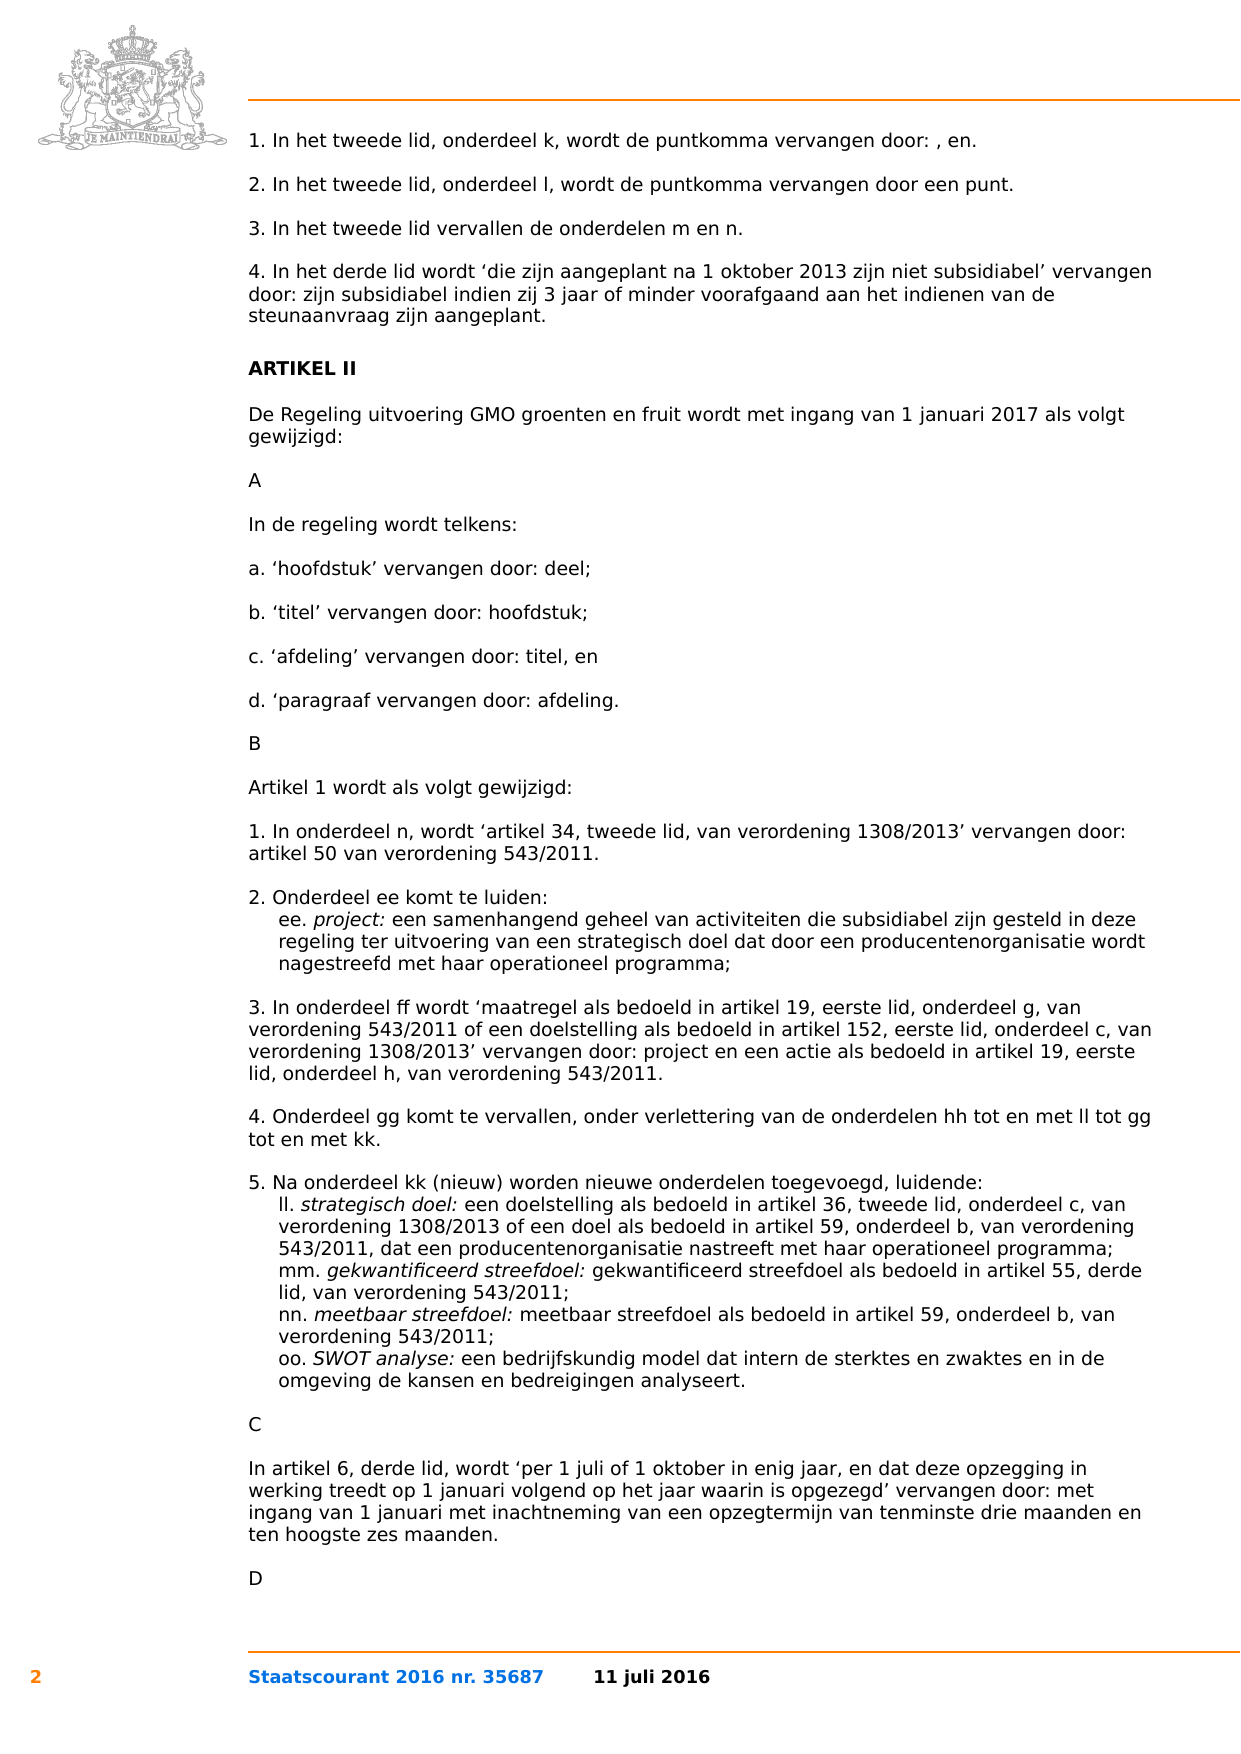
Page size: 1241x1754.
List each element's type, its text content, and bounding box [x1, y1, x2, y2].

text 1. In het tweede lid, onderdeel k, wordt de puntkomma vervangen door: , en. [248, 130, 1163, 152]
text c. ‘afdeling’ vervangen door: titel, en [248, 646, 1163, 668]
text a. ‘hoofdstuk’ vervangen door: deel; [248, 558, 1163, 580]
text nn. meetbaar streefdoel: meetbaar streefdoel als bedoeld in artikel 59, onderdeel b, van verordening 543/2011; [278, 1304, 1163, 1348]
text 4. In het derde lid wordt ‘die zijn aangeplant na 1 oktober 2013 zijn niet subsidiabel’ vervangen door: zijn subsidiabel indien zij 3 jaar of minder voorafgaand aan het indienen van de steunaanvraag zijn aangeplant. [248, 261, 1163, 327]
text ee. project: een samenhangend geheel van activiteiten die subsidiabel zijn gesteld in deze regeling ter uitvoering van een strategisch doel dat door een producentenorganisatie wordt nagestreefd met haar operationeel programma; [278, 909, 1163, 975]
text b. ‘titel’ vervangen door: hoofdstuk; [248, 602, 1163, 624]
text 2. Onderdeel ee komt te luiden: [248, 887, 1163, 909]
text A [248, 470, 1163, 492]
text 2. In het tweede lid, onderdeel l, wordt de puntkomma vervangen door een punt. [248, 174, 1163, 196]
text 3. In het tweede lid vervallen de onderdelen m en n. [248, 218, 1163, 239]
text De Regeling uitvoering GMO groenten en fruit wordt met ingang van 1 januari 2017 als volgt gewijzigd: [248, 404, 1163, 448]
text mm. gekwantificeerd streefdoel: gekwantificeerd streefdoel als bedoeld in artikel 55, derde lid, van verordening 543/2011; [278, 1260, 1163, 1304]
text 4. Onderdeel gg komt te vervallen, onder verlettering van de onderdelen hh tot en met ll tot gg tot en met kk. [248, 1106, 1163, 1150]
subtitle ARTIKEL II [248, 357, 1163, 379]
text oo. SWOT analyse: een bedrijfskundig model dat intern de sterktes en zwaktes en in de omgeving de kansen en bedreigingen analyseert. [278, 1348, 1163, 1392]
text 3. In onderdeel ff wordt ‘maatregel als bedoeld in artikel 19, eerste lid, onderdeel g, van verordening 543/2011 of een doelstelling als bedoeld in artikel 152, eerste lid, onderdeel c, van verordening 1308/2013’ vervangen door: project en een actie als bedoeld in artikel 19, eerste lid, onderdeel h, van verordening 543/2011. [248, 997, 1163, 1084]
text 5. Na onderdeel kk (nieuw) worden nieuwe onderdelen toegevoegd, luidende: [248, 1172, 1163, 1194]
text Artikel 1 wordt als volgt gewijzigd: [248, 777, 1163, 799]
text 1. In onderdeel n, wordt ‘artikel 34, tweede lid, van verordening 1308/2013’ vervangen door: artikel 50 van verordening 543/2011. [248, 821, 1163, 865]
text D [248, 1568, 1163, 1589]
text d. ‘paragraaf vervangen door: afdeling. [248, 689, 1163, 711]
text C [248, 1414, 1163, 1436]
picture [38, 25, 227, 150]
text ll. strategisch doel: een doelstelling als bedoeld in artikel 36, tweede lid, onderdeel c, van verordening 1308/2013 of een doel als bedoeld in artikel 59, onderdeel b, van verordening 543/2011, dat een producentenorganisatie nastreeft met haar operationeel programma; [278, 1194, 1163, 1260]
text In de regeling wordt telkens: [248, 514, 1163, 536]
text In artikel 6, derde lid, wordt ‘per 1 juli of 1 oktober in enig jaar, en dat deze opzegging in werking treedt op 1 januari volgend op het jaar waarin is opgezegd’ vervangen door: met ingang van 1 januari met inachtneming van een opzegtermijn van tenminste drie maanden en ten hoogste zes maanden. [248, 1458, 1163, 1546]
text B [248, 733, 1163, 755]
